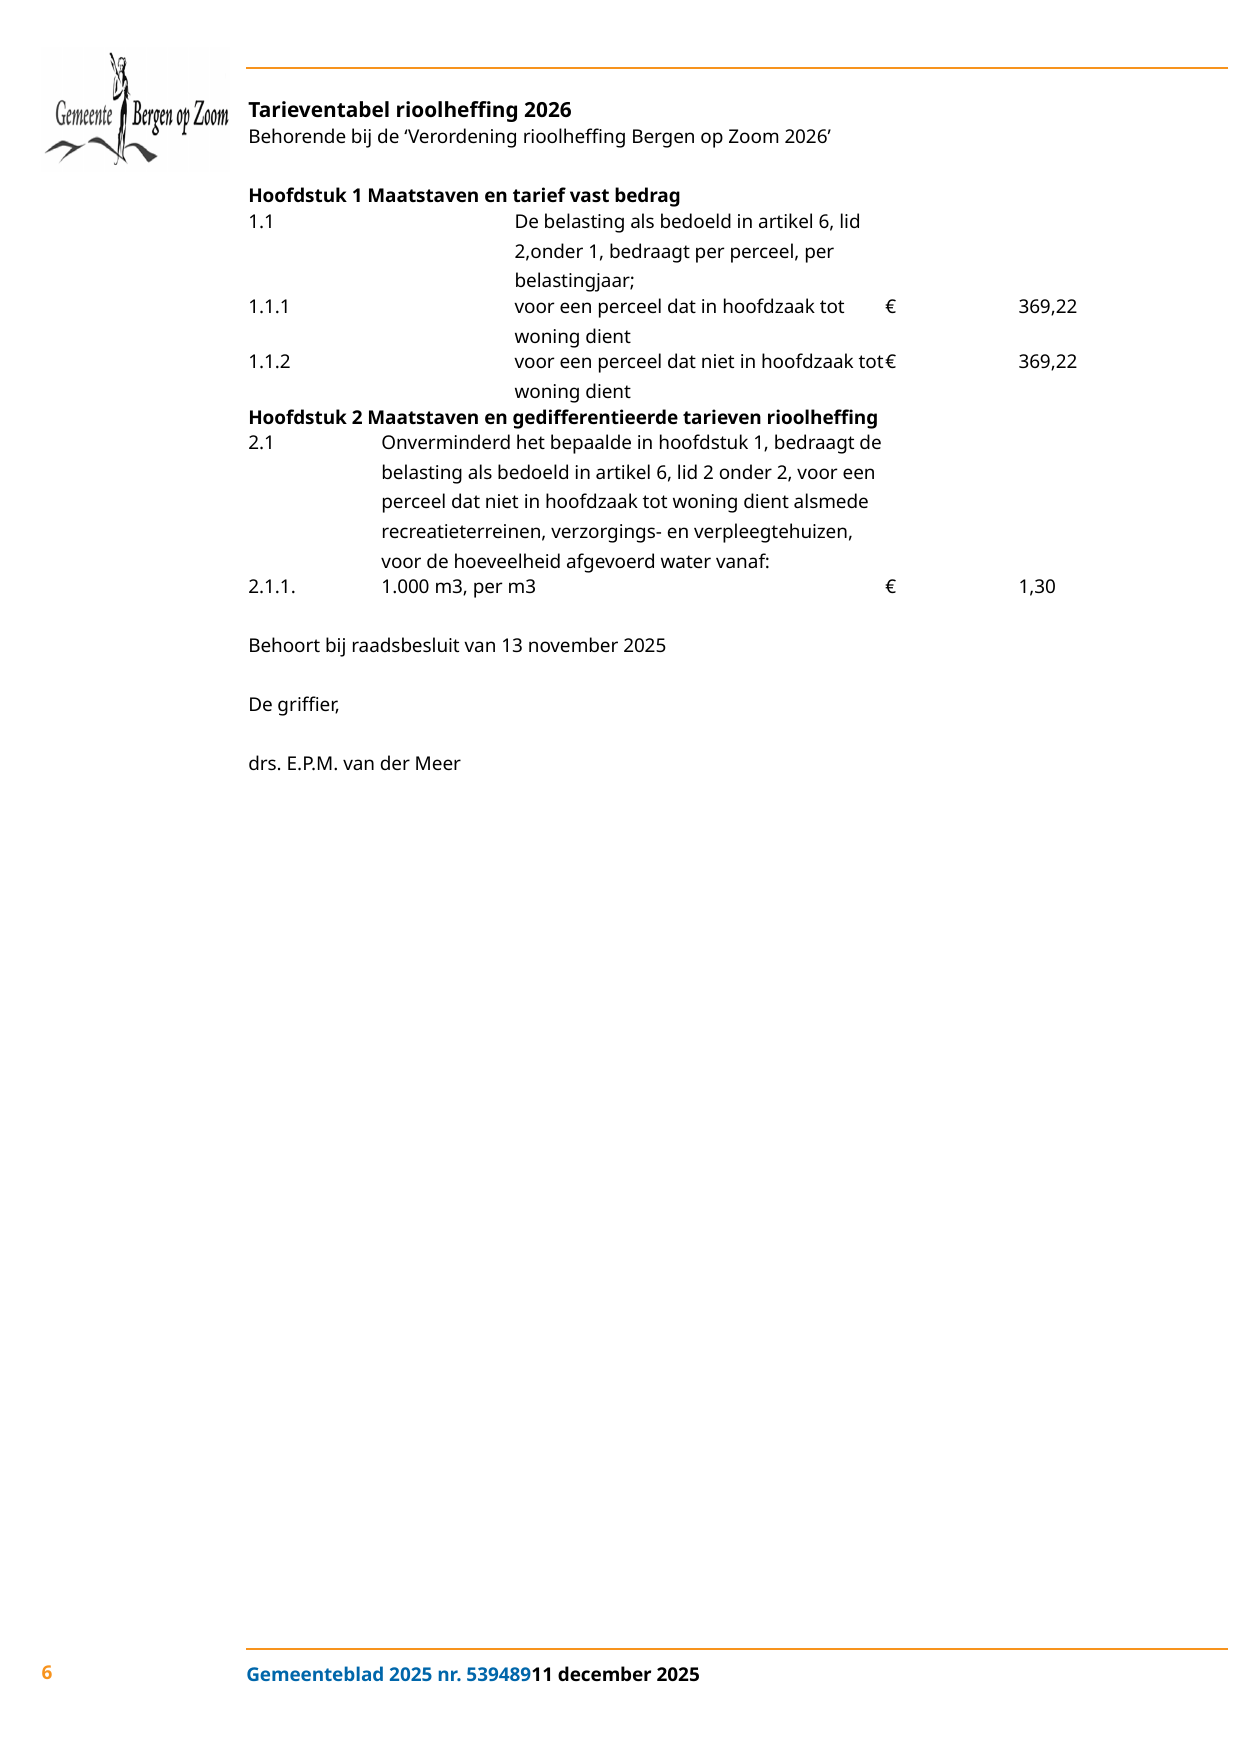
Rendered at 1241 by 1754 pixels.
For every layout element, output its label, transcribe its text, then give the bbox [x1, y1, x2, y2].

table_cell 1.1.1 [248, 293, 514, 348]
table_cell [885, 430, 1018, 574]
table_cell 1.000 m3, per m3 [381, 574, 885, 599]
text drs. E.P.M. van der Meer [248, 751, 1152, 776]
table_cell [1018, 430, 1152, 574]
table_cell € [885, 293, 1018, 348]
table_cell 1,30 [1018, 574, 1152, 599]
table_cell € [885, 349, 1018, 404]
table_cell voor een perceel dat in hoofdzaak tot woning dient [514, 293, 885, 348]
table_cell Hoofdstuk 2 Maatstaven en gedifferentieerde tarieven rioolheffing [248, 404, 1152, 429]
text Tarieventabel rioolheffing 2026 [248, 95, 1152, 123]
table_header Hoofdstuk 1 Maatstaven en tarief vast bedrag [248, 183, 1152, 208]
table_cell [885, 208, 1018, 293]
picture [41, 47, 231, 172]
table_cell € [885, 574, 1018, 599]
table_cell 1.1 [248, 208, 514, 293]
table_cell 369,22 [1018, 293, 1152, 348]
table_cell Onverminderd het bepaalde in hoofdstuk 1, bedraagt de belasting als bedoeld in artikel 6, lid 2 onder 2, voor een perceel dat niet in hoofdzaak tot woning dient alsmede recreatieterreinen, verzorgings- en verpleegtehuizen, voor de hoeveelheid afgevoerd water vanaf: [381, 430, 885, 574]
text Behoort bij raadsbesluit van 13 november 2025 [248, 632, 1152, 658]
text De griffier, [248, 691, 1152, 717]
text Behorende bij de ‘Verordening rioolheffing Bergen op Zoom 2026’ [248, 123, 1152, 149]
table_cell [1018, 208, 1152, 293]
table_cell 2.1 [248, 430, 381, 574]
table_cell 369,22 [1018, 349, 1152, 404]
table_cell voor een perceel dat niet in hoofdzaak tot woning dient [514, 349, 885, 404]
table_cell De belasting als bedoeld in artikel 6, lid 2,onder 1, bedraagt per perceel, per belastingjaar; [514, 208, 885, 293]
table_cell 2.1.1. [248, 574, 381, 599]
table_cell 1.1.2 [248, 349, 514, 404]
